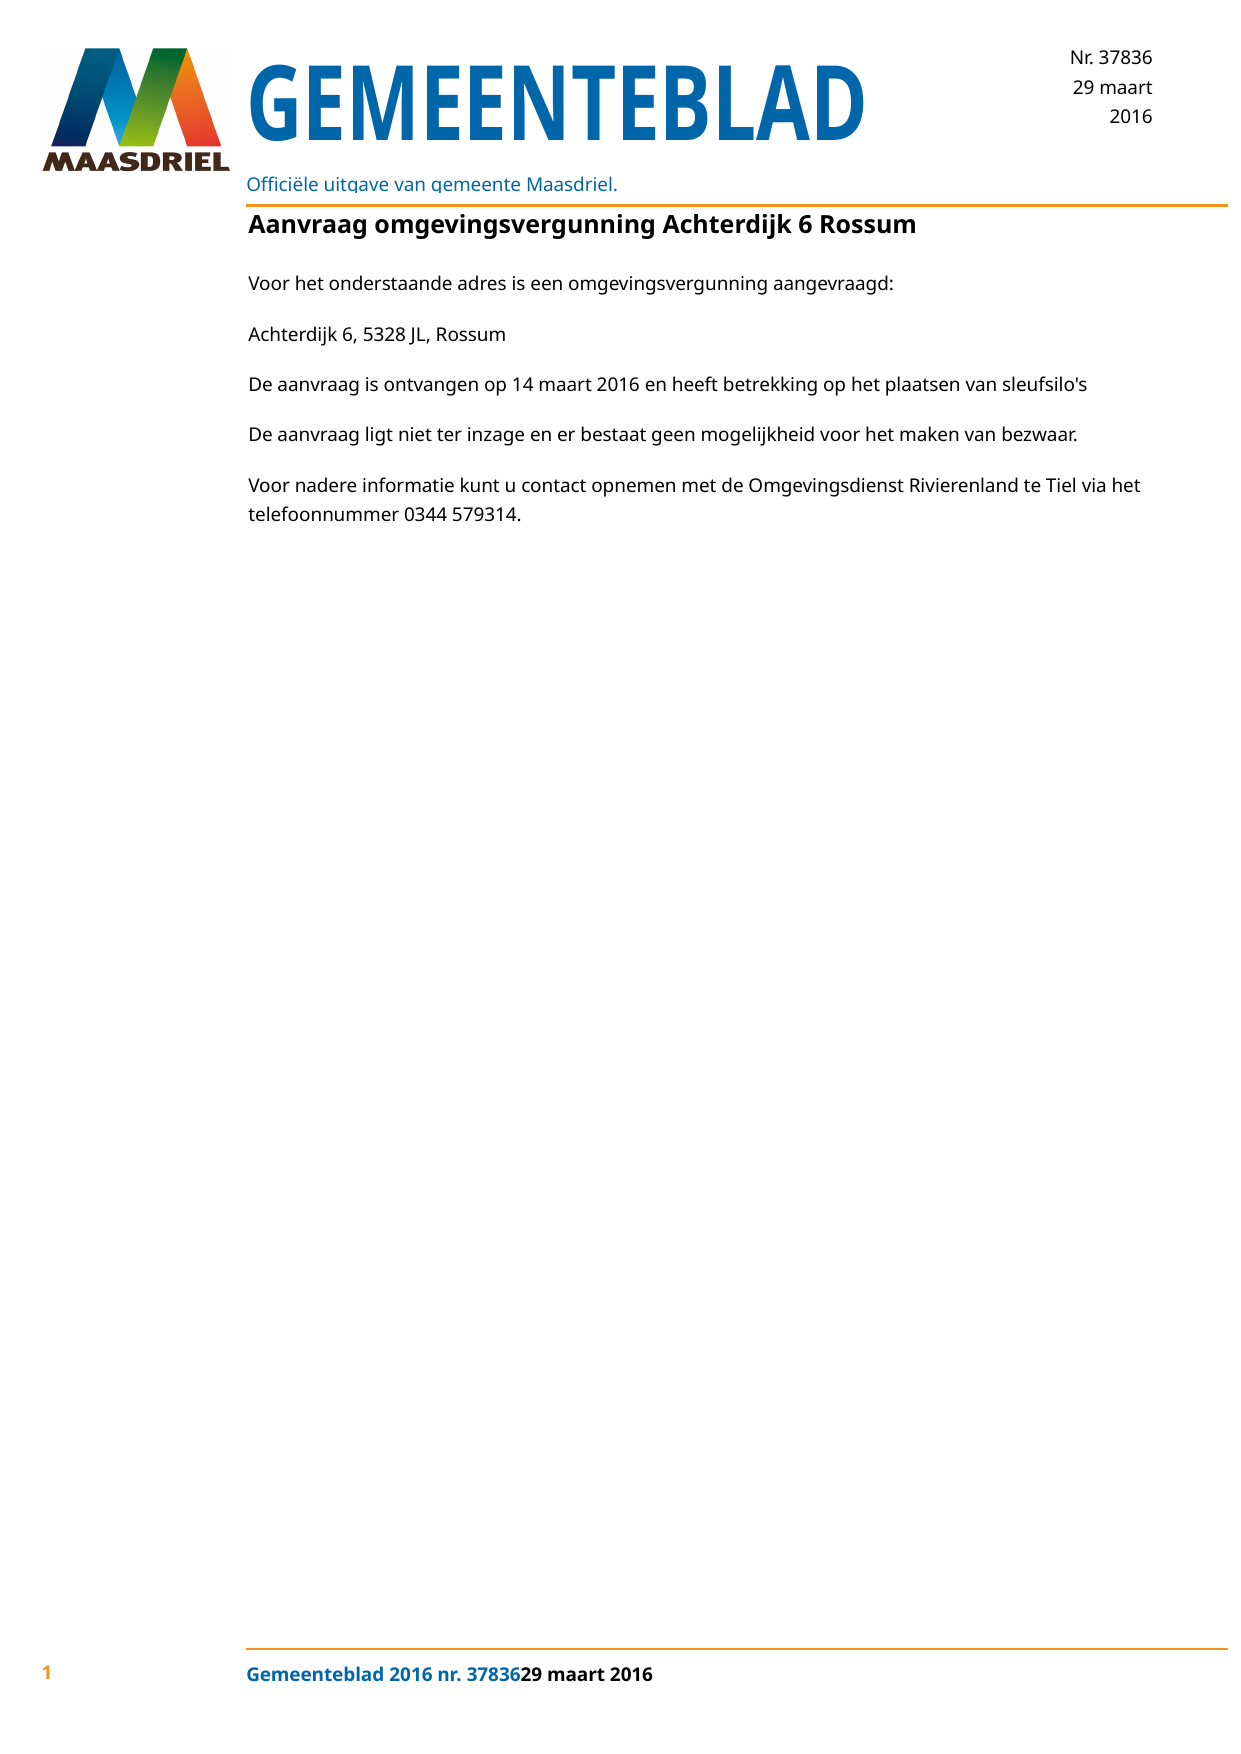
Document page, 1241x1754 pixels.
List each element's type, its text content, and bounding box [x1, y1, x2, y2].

picture [41, 47, 231, 172]
text De aanvraag ligt niet ter inzage en er bestaat geen mogelijkheid voor het maken van bezwaar. [248, 422, 1152, 447]
text Achterdijk 6, 5328 JL, Rossum [248, 321, 1152, 346]
text Voor nadere informatie kunt u contact opnemen met de Omgevingsdienst Rivierenland te Tiel via het telefoonnummer 0344 579314. [248, 472, 1152, 527]
text De aanvraag is ontvangen op 14 maart 2016 en heeft betrekking op het plaatsen van sleufsilo's [248, 371, 1152, 397]
text Aanvraag omgevingsvergunning Achterdijk 6 Rossum [248, 207, 1152, 241]
text Voor het onderstaande adres is een omgevingsvergunning aangevraagd: [248, 270, 1152, 296]
